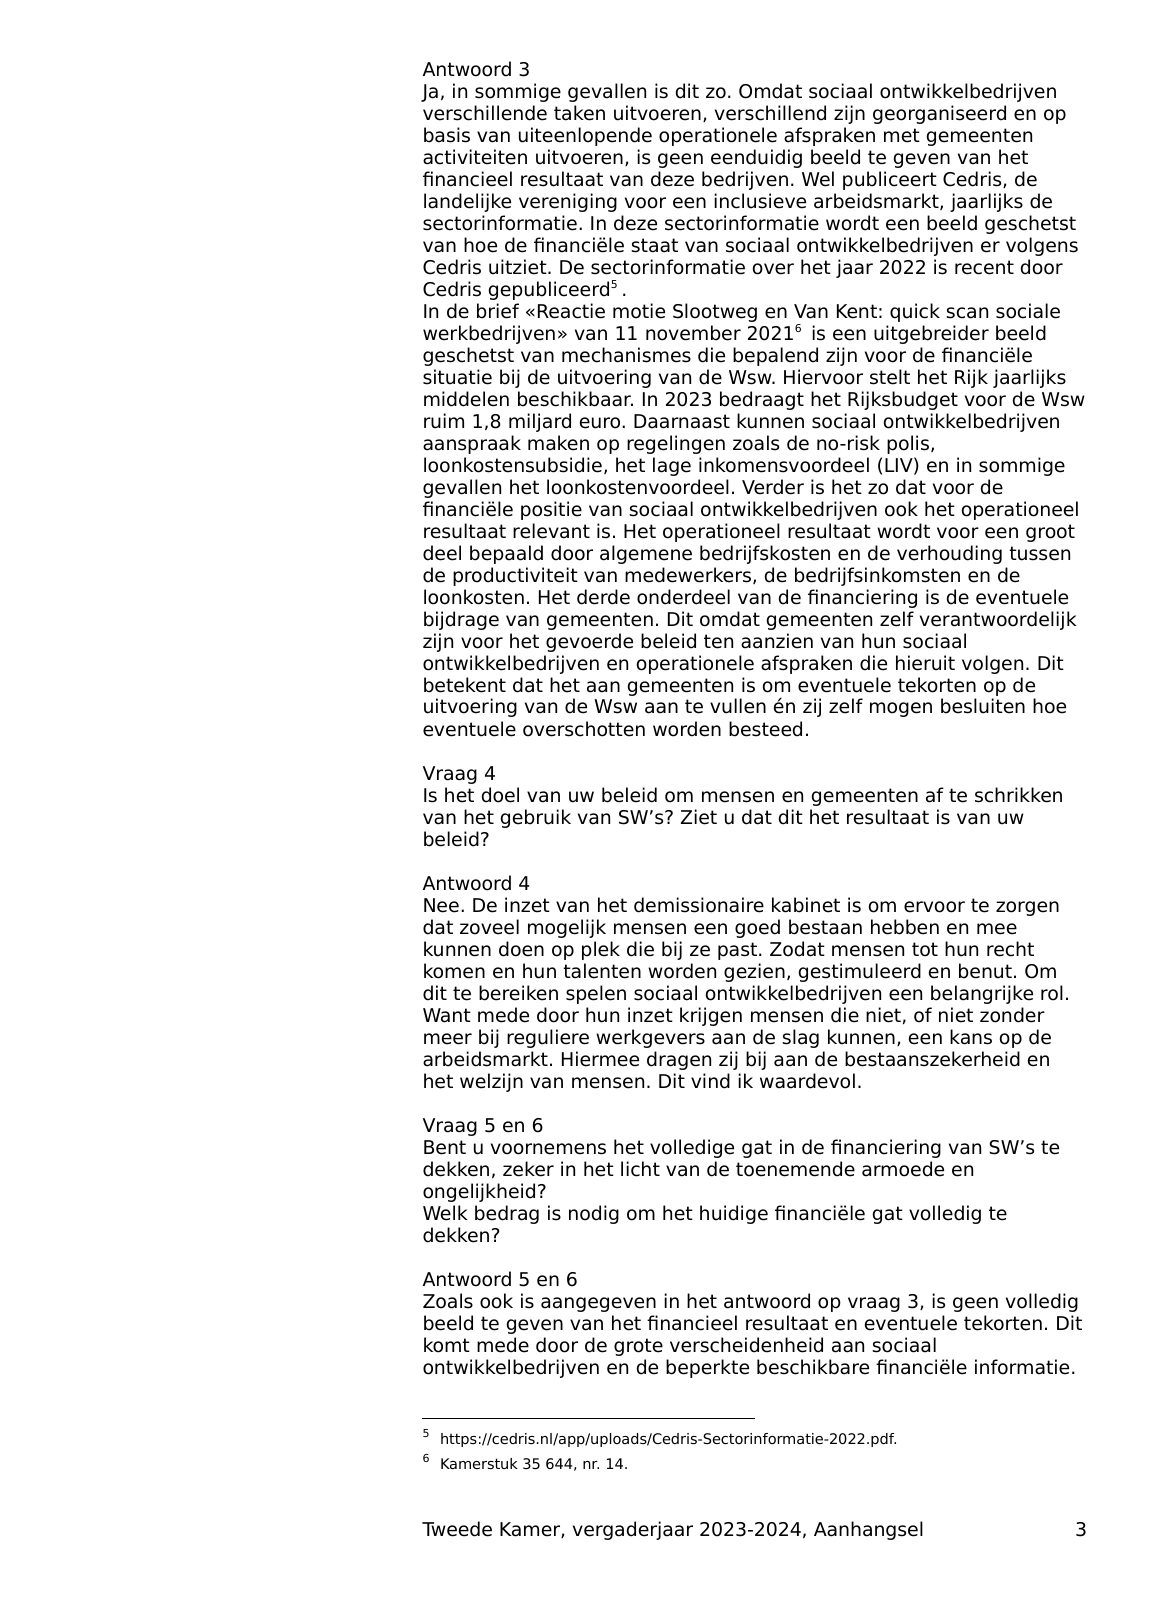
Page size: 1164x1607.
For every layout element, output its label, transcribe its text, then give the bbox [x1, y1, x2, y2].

text Antwoord 4 [422, 873, 1087, 895]
text Welk bedrag is nodig om het huidige financiële gat volledig te dekken? [422, 1203, 1087, 1247]
text Antwoord 3 [422, 59, 1087, 81]
text Antwoord 5 en 6 [422, 1269, 1087, 1291]
text In de brief «Reactie motie Slootweg en Van Kent: quick scan sociale werkbedrijven» van 11 november 2021 is een uitgebreider beeld geschetst van mechanismes die bepalend zijn voor de financiële situatie bij de uitvoering van de Wsw. Hiervoor stelt het Rijk jaarlijks middelen beschikbaar. In 2023 bedraagt het Rijksbudget voor de Wsw ruim 1,8 miljard euro. Daarnaast kunnen sociaal ontwikkelbedrijven aanspraak maken op regelingen zoals de no-risk polis, loonkostensubsidie, het lage inkomensvoordeel (LIV) en in sommige gevallen het loonkostenvoordeel. Verder is het zo dat voor de financiële positie van sociaal ontwikkelbedrijven ook het operationeel resultaat relevant is. Het operationeel resultaat wordt voor een groot deel bepaald door algemene bedrijfskosten en de verhouding tussen de productiviteit van medewerkers, de bedrijfsinkomsten en de loonkosten. Het derde onderdeel van de financiering is de eventuele bijdrage van gemeenten. Dit omdat gemeenten zelf verantwoordelijk zijn voor het gevoerde beleid ten aanzien van hun sociaal ontwikkelbedrijven en operationele afspraken die hieruit volgen. Dit betekent dat het aan gemeenten is om eventuele tekorten op de uitvoering van de Wsw aan te vullen én zij zelf mogen besluiten hoe eventuele overschotten worden besteed. [422, 301, 1087, 740]
text Nee. De inzet van het demissionaire kabinet is om ervoor te zorgen dat zoveel mogelijk mensen een goed bestaan hebben en mee kunnen doen op plek die bij ze past. Zodat mensen tot hun recht komen en hun talenten worden gezien, gestimuleerd en benut. Om dit te bereiken spelen sociaal ontwikkelbedrijven een belangrijke rol. Want mede door hun inzet krijgen mensen die niet, of niet zonder meer bij reguliere werkgevers aan de slag kunnen, een kans op de arbeidsmarkt. Hiermee dragen zij bij aan de bestaanszekerheid en het welzijn van mensen. Dit vind ik waardevol. [422, 895, 1087, 1092]
text https://cedris.nl/app/uploads/Cedris-Sectorinformatie-2022.pdf. [422, 1427, 1087, 1449]
text Kamerstuk 35 644, nr. 14. [422, 1452, 1087, 1474]
text Vraag 5 en 6 [422, 1115, 1087, 1137]
text Ja, in sommige gevallen is dit zo. Omdat sociaal ontwikkelbedrijven verschillende taken uitvoeren, verschillend zijn georganiseerd en op basis van uiteenlopende operationele afspraken met gemeenten activiteiten uitvoeren, is geen eenduidig beeld te geven van het financieel resultaat van deze bedrijven. Wel publiceert Cedris, de landelijke vereniging voor een inclusieve arbeidsmarkt, jaarlijks de sectorinformatie. In deze sectorinformatie wordt een beeld geschetst van hoe de financiële staat van sociaal ontwikkelbedrijven er volgens Cedris uitziet. De sectorinformatie over het jaar 2022 is recent door Cedris gepubliceerd. [422, 81, 1087, 301]
text Zoals ook is aangegeven in het antwoord op vraag 3, is geen volledig beeld te geven van het financieel resultaat en eventuele tekorten. Dit komt mede door de grote verscheidenheid aan sociaal ontwikkelbedrijven en de beperkte beschikbare financiële informatie. [422, 1291, 1087, 1379]
text Is het doel van uw beleid om mensen en gemeenten af te schrikken van het gebruik van SW’s? Ziet u dat dit het resultaat is van uw beleid? [422, 784, 1087, 851]
text Bent u voornemens het volledige gat in de financiering van SW’s te dekken, zeker in het licht van de toenemende armoede en ongelijkheid? [422, 1137, 1087, 1203]
text Vraag 4 [422, 763, 1087, 784]
